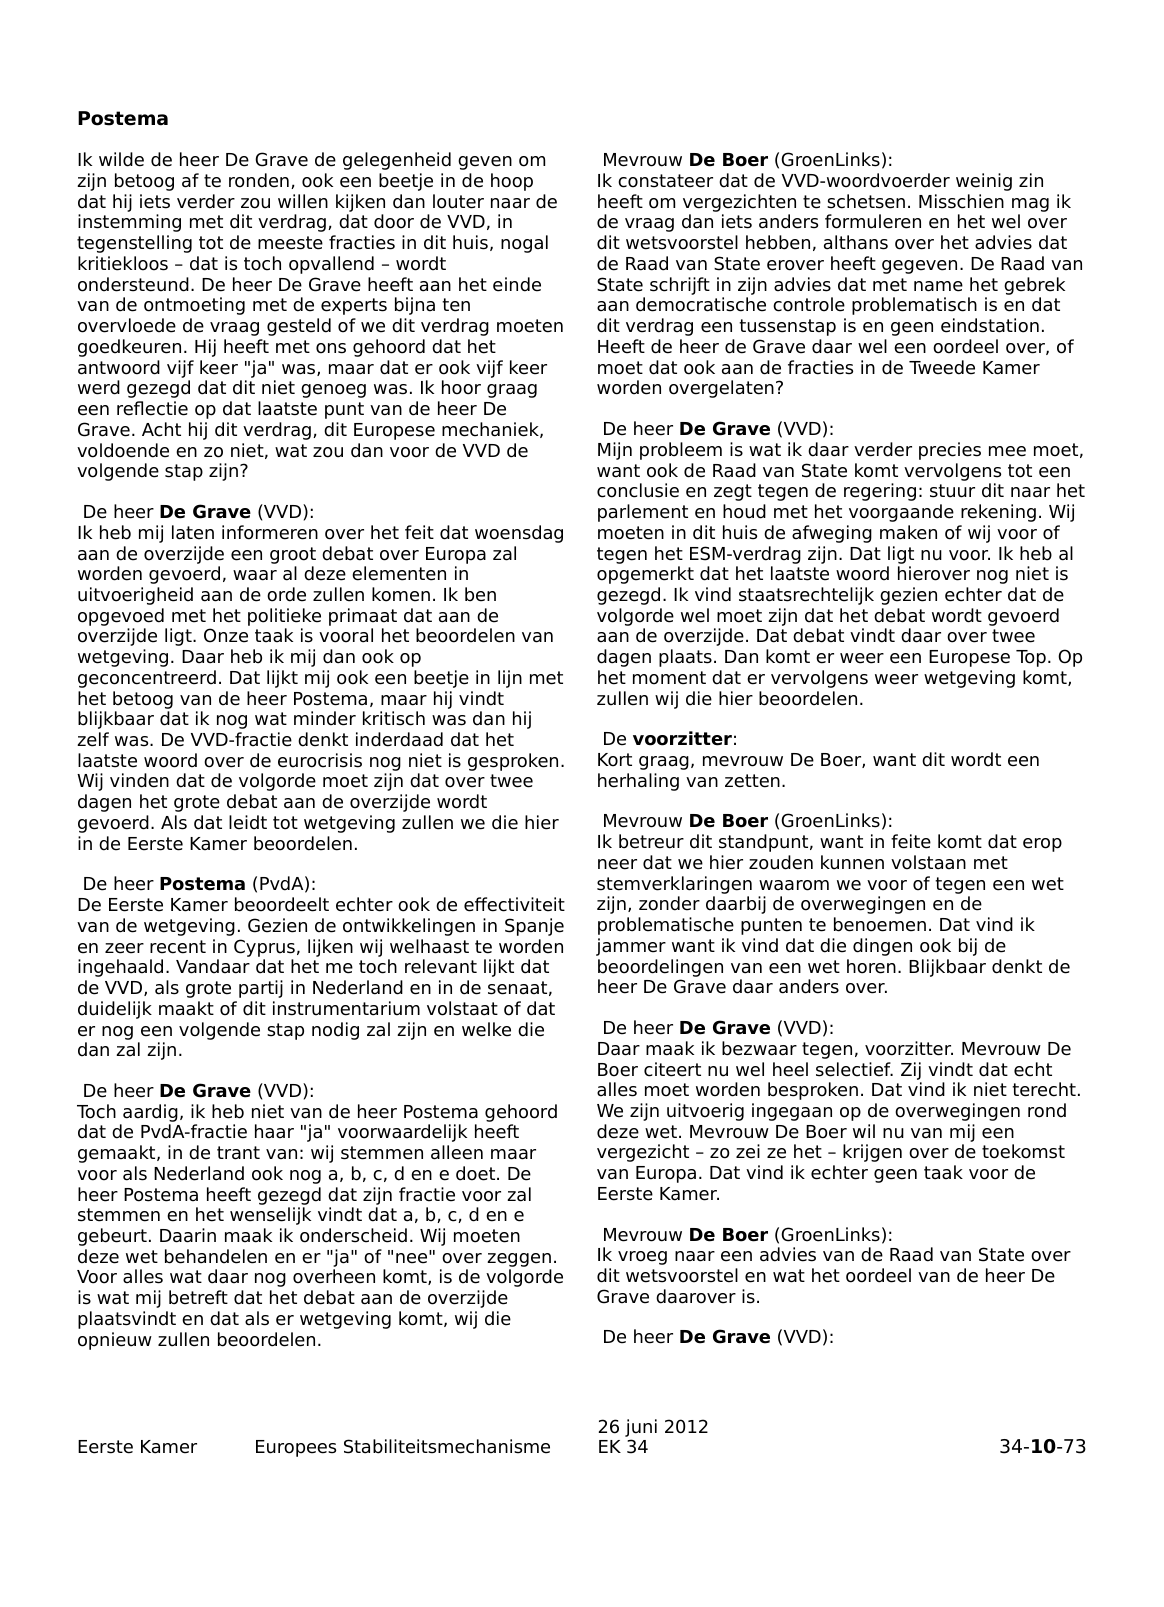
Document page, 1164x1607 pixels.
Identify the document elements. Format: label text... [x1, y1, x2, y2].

text Mevrouw De Boer (GroenLinks): [596, 150, 1087, 171]
text Mijn probleem is wat ik daar verder precies mee moet, want ook de Raad van State komt vervolgens tot een conclusie en zegt tegen de regering: stuur dit naar het parlement en houd met het voorgaande rekening. Wij moeten in dit huis de afweging maken of wij voor of tegen het ESM-verdrag zijn. Dat ligt nu voor. Ik heb al opgemerkt dat het laatste woord hierover nog niet is gezegd. Ik vind staatsrechtelijk gezien echter dat de volgorde wel moet zijn dat het debat wordt gevoerd aan de overzijde. Dat debat vindt daar over twee dagen plaats. Dan komt er weer een Europese Top. Op het moment dat er vervolgens weer wetgeving komt, zullen wij die hier beoordelen. [596, 440, 1087, 709]
text Toch aardig, ik heb niet van de heer Postema gehoord dat de PvdA-fractie haar "ja" voorwaardelijk heeft gemaakt, in de trant van: wij stemmen alleen maar voor als Nederland ook nog a, b, c, d en e doet. De heer Postema heeft gezegd dat zijn fractie voor zal stemmen en het wenselijk vindt dat a, b, c, d en e gebeurt. Daarin maak ik onderscheid. Wij moeten deze wet behandelen en er "ja" of "nee" over zeggen. Voor alles wat daar nog overheen komt, is de volgorde is wat mij betreft dat het debat aan de overzijde plaatsvindt en dat als er wetgeving komt, wij die opnieuw zullen beoordelen. [77, 1102, 567, 1350]
text Ik constateer dat de VVD-woordvoerder weinig zin heeft om vergezichten te schetsen. Misschien mag ik de vraag dan iets anders formuleren en het wel over dit wetsvoorstel hebben, althans over het advies dat de Raad van State erover heeft gegeven. De Raad van State schrijft in zijn advies dat met name het gebrek aan democratische controle problematisch is en dat dit verdrag een tussenstap is en geen eindstation. Heeft de heer de Grave daar wel een oordeel over, of moet dat ook aan de fracties in de Tweede Kamer worden overgelaten? [596, 171, 1087, 399]
text De heer Postema (PvdA): [77, 874, 567, 895]
text De heer De Grave (VVD): [596, 1018, 1087, 1039]
text De heer De Grave (VVD): [596, 1327, 1087, 1348]
text De Eerste Kamer beoordeelt echter ook de effectiviteit van de wetgeving. Gezien de ontwikkelingen in Spanje en zeer recent in Cyprus, lijken wij welhaast te worden ingehaald. Vandaar dat het me toch relevant lijkt dat de VVD, als grote partij in Nederland en in de senaat, duidelijk maakt of dit instrumentarium volstaat of dat er nog een volgende stap nodig zal zijn en welke die dan zal zijn. [77, 895, 567, 1061]
text De voorzitter: [596, 729, 1087, 750]
text De heer De Grave (VVD): [77, 1081, 567, 1102]
text De heer De Grave (VVD): [77, 502, 567, 523]
text Ik betreur dit standpunt, want in feite komt dat erop neer dat we hier zouden kunnen volstaan met stemverklaringen waarom we voor of tegen een wet zijn, zonder daarbij de overwegingen en de problematische punten te benoemen. Dat vind ik jammer want ik vind dat die dingen ook bij de beoordelingen van een wet horen. Blijkbaar denkt de heer De Grave daar anders over. [596, 832, 1087, 998]
text Ik wilde de heer De Grave de gelegenheid geven om zijn betoog af te ronden, ook een beetje in de hoop dat hij iets verder zou willen kijken dan louter naar de instemming met dit verdrag, dat door de VVD, in tegenstelling tot de meeste fracties in dit huis, nogal kritiekloos – dat is toch opvallend – wordt ondersteund. De heer De Grave heeft aan het einde van de ontmoeting met de experts bijna ten overvloede de vraag gesteld of we dit verdrag moeten goedkeuren. Hij heeft met ons gehoord dat het antwoord vijf keer "ja" was, maar dat er ook vijf keer werd gezegd dat dit niet genoeg was. Ik hoor graag een reflectie op dat laatste punt van de heer De Grave. Acht hij dit verdrag, dit Europese mechaniek, voldoende en zo niet, wat zou dan voor de VVD de volgende stap zijn? [77, 150, 567, 482]
text Mevrouw De Boer (GroenLinks): [596, 1224, 1087, 1245]
text Kort graag, mevrouw De Boer, want dit wordt een herhaling van zetten. [596, 750, 1087, 791]
text De heer De Grave (VVD): [596, 419, 1087, 440]
text Ik vroeg naar een advies van de Raad van State over dit wetsvoorstel en wat het oordeel van de heer De Grave daarover is. [596, 1245, 1087, 1307]
text Daar maak ik bezwaar tegen, voorzitter. Mevrouw De Boer citeert nu wel heel selectief. Zij vindt dat echt alles moet worden besproken. Dat vind ik niet terecht. We zijn uitvoerig ingegaan op de overwegingen rond deze wet. Mevrouw De Boer wil nu van mij een vergezicht – zo zei ze het – krijgen over de toekomst van Europa. Dat vind ik echter geen taak voor de Eerste Kamer. [596, 1039, 1087, 1204]
text Ik heb mij laten informeren over het feit dat woensdag aan de overzijde een groot debat over Europa zal worden gevoerd, waar al deze elementen in uitvoerigheid aan de orde zullen komen. Ik ben opgevoed met het politieke primaat dat aan de overzijde ligt. Onze taak is vooral het beoordelen van wetgeving. Daar heb ik mij dan ook op geconcentreerd. Dat lijkt mij ook een beetje in lijn met het betoog van de heer Postema, maar hij vindt blijkbaar dat ik nog wat minder kritisch was dan hij zelf was. De VVD-fractie denkt inderdaad dat het laatste woord over de eurocrisis nog niet is gesproken. Wij vinden dat de volgorde moet zijn dat over twee dagen het grote debat aan de overzijde wordt gevoerd. Als dat leidt tot wetgeving zullen we die hier in de Eerste Kamer beoordelen. [77, 523, 567, 854]
text Mevrouw De Boer (GroenLinks): [596, 811, 1087, 832]
